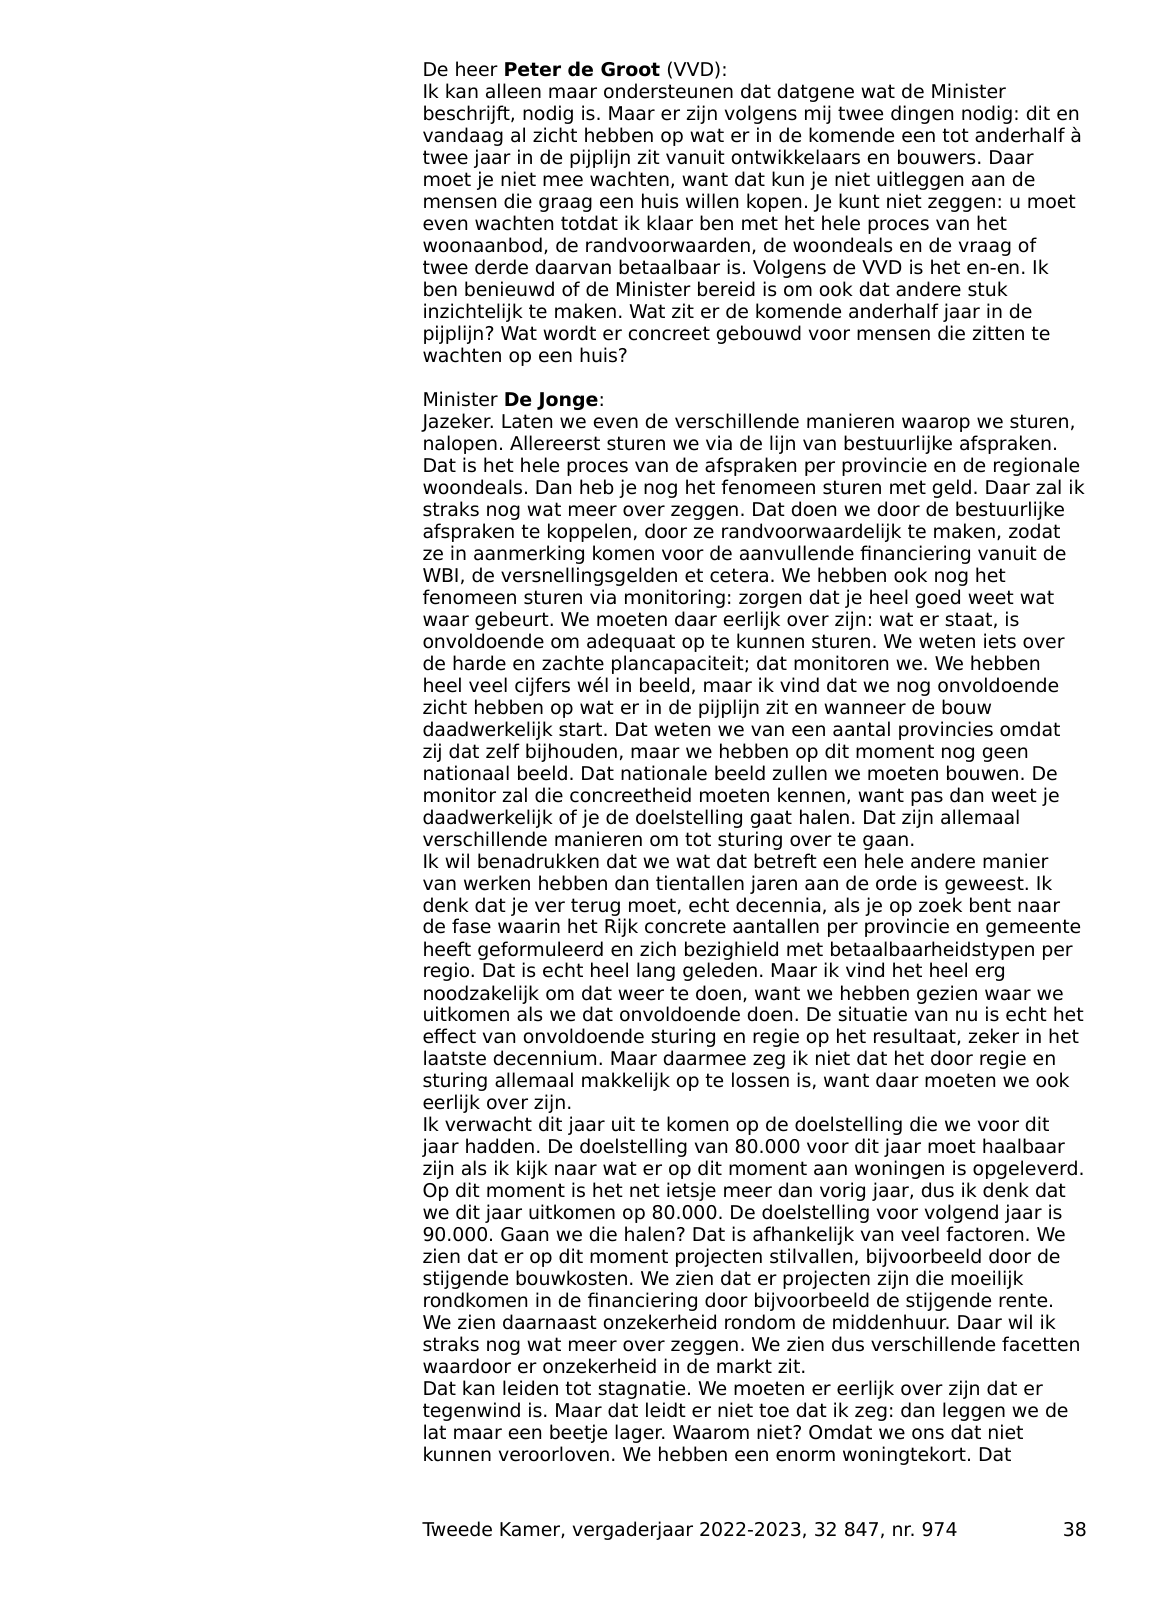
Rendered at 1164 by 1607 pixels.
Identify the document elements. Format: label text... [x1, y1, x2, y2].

text Ik kan alleen maar ondersteunen dat datgene wat de Minister beschrijft, nodig is. Maar er zijn volgens mij twee dingen nodig: dit en vandaag al zicht hebben op wat er in de komende een tot anderhalf à twee jaar in de pijplijn zit vanuit ontwikkelaars en bouwers. Daar moet je niet mee wachten, want dat kun je niet uitleggen aan de mensen die graag een huis willen kopen. Je kunt niet zeggen: u moet even wachten totdat ik klaar ben met het hele proces van het woonaanbod, de randvoorwaarden, de woondeals en de vraag of twee derde daarvan betaalbaar is. Volgens de VVD is het en-en. Ik ben benieuwd of de Minister bereid is om ook dat andere stuk inzichtelijk te maken. Wat zit er de komende anderhalf jaar in de pijplijn? Wat wordt er concreet gebouwd voor mensen die zitten te wachten op een huis? [422, 81, 1087, 367]
text Minister De Jonge: [422, 389, 1087, 411]
text Ik verwacht dit jaar uit te komen op de doelstelling die we voor dit jaar hadden. De doelstelling van 80.000 voor dit jaar moet haalbaar zijn als ik kijk naar wat er op dit moment aan woningen is opgeleverd. Op dit moment is het net ietsje meer dan vorig jaar, dus ik denk dat we dit jaar uitkomen op 80.000. De doelstelling voor volgend jaar is 90.000. Gaan we die halen? Dat is afhankelijk van veel factoren. We zien dat er op dit moment projecten stilvallen, bijvoorbeeld door de stijgende bouwkosten. We zien dat er projecten zijn die moeilijk rondkomen in de financiering door bijvoorbeeld de stijgende rente. We zien daarnaast onzekerheid rondom de middenhuur. Daar wil ik straks nog wat meer over zeggen. We zien dus verschillende facetten waardoor er onzekerheid in de markt zit. [422, 1114, 1087, 1378]
text Jazeker. Laten we even de verschillende manieren waarop we sturen, nalopen. Allereerst sturen we via de lijn van bestuurlijke afspraken. Dat is het hele proces van de afspraken per provincie en de regionale woondeals. Dan heb je nog het fenomeen sturen met geld. Daar zal ik straks nog wat meer over zeggen. Dat doen we door de bestuurlijke afspraken te koppelen, door ze randvoorwaardelijk te maken, zodat ze in aanmerking komen voor de aanvullende financiering vanuit de WBI, de versnellingsgelden et cetera. We hebben ook nog het fenomeen sturen via monitoring: zorgen dat je heel goed weet wat waar gebeurt. We moeten daar eerlijk over zijn: wat er staat, is onvoldoende om adequaat op te kunnen sturen. We weten iets over de harde en zachte plancapaciteit; dat monitoren we. We hebben heel veel cijfers wél in beeld, maar ik vind dat we nog onvoldoende zicht hebben op wat er in de pijplijn zit en wanneer de bouw daadwerkelijk start. Dat weten we van een aantal provincies omdat zij dat zelf bijhouden, maar we hebben op dit moment nog geen nationaal beeld. Dat nationale beeld zullen we moeten bouwen. De monitor zal die concreetheid moeten kennen, want pas dan weet je daadwerkelijk of je de doelstelling gaat halen. Dat zijn allemaal verschillende manieren om tot sturing over te gaan. [422, 411, 1087, 851]
text Dat kan leiden tot stagnatie. We moeten er eerlijk over zijn dat er tegenwind is. Maar dat leidt er niet toe dat ik zeg: dan leggen we de lat maar een beetje lager. Waarom niet? Omdat we ons dat niet kunnen veroorloven. We hebben een enorm woningtekort. Dat [422, 1378, 1087, 1466]
text Ik wil benadrukken dat we wat dat betreft een hele andere manier van werken hebben dan tientallen jaren aan de orde is geweest. Ik denk dat je ver terug moet, echt decennia, als je op zoek bent naar de fase waarin het Rijk concrete aantallen per provincie en gemeente heeft geformuleerd en zich bezighield met betaalbaarheidstypen per regio. Dat is echt heel lang geleden. Maar ik vind het heel erg noodzakelijk om dat weer te doen, want we hebben gezien waar we uitkomen als we dat onvoldoende doen. De situatie van nu is echt het effect van onvoldoende sturing en regie op het resultaat, zeker in het laatste decennium. Maar daarmee zeg ik niet dat het door regie en sturing allemaal makkelijk op te lossen is, want daar moeten we ook eerlijk over zijn. [422, 851, 1087, 1114]
text De heer Peter de Groot (VVD): [422, 59, 1087, 81]
